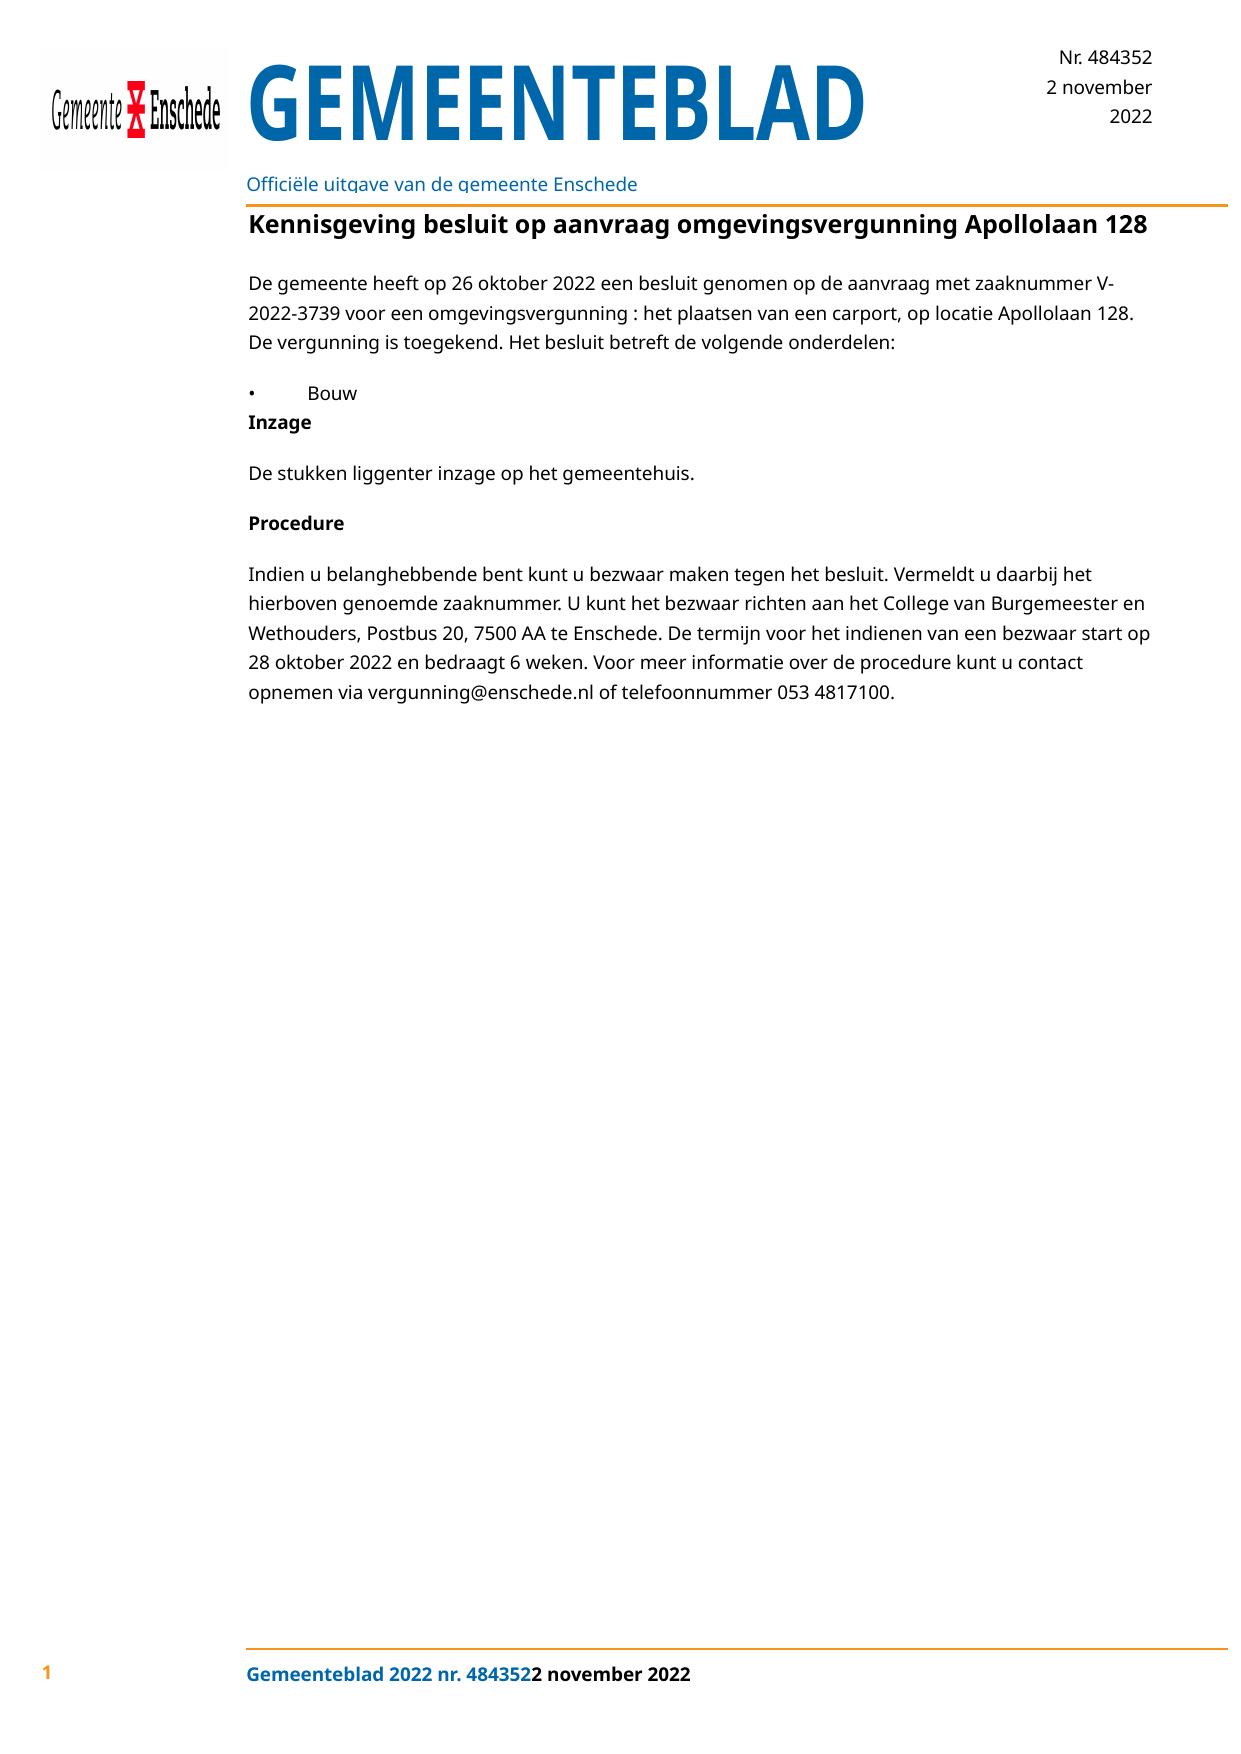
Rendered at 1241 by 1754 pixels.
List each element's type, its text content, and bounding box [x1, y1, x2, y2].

list Bouw [248, 380, 1152, 406]
picture [41, 47, 231, 172]
text Indien u belanghebbende bent kunt u bezwaar maken tegen het besluit. Vermeldt u daarbij het hierboven genoemde zaaknummer. U kunt het bezwaar richten aan het College van Burgemees­ter en Wethouders, Postbus 20, 7500 AA te Enschede. De termijn voor het indienen van een bezwaar start op 28 oktober 2022 en bedraagt 6 weken. Voor meer informatie over de procedure kunt u contact opnemen via vergunning@enschede.nl of telefoonnummer 053 4817100. [248, 561, 1152, 705]
text De gemeente heeft op 26 oktober 2022 een besluit genomen op de aanvraag met zaaknummer V-2022-3739 voor een omgevingsvergunning : het plaatsen van een carport, op locatie Apollolaan 128. De vergunning is toegekend. Het besluit betreft de volgende onderdelen: [248, 270, 1152, 355]
text Procedure [248, 510, 1152, 536]
text Inzage [248, 409, 1152, 435]
text De stukken liggenter inzage op het gemeentehuis. [248, 460, 1152, 486]
text Kennisgeving besluit op aanvraag omgevingsvergunning Apollolaan 128 [248, 207, 1152, 241]
